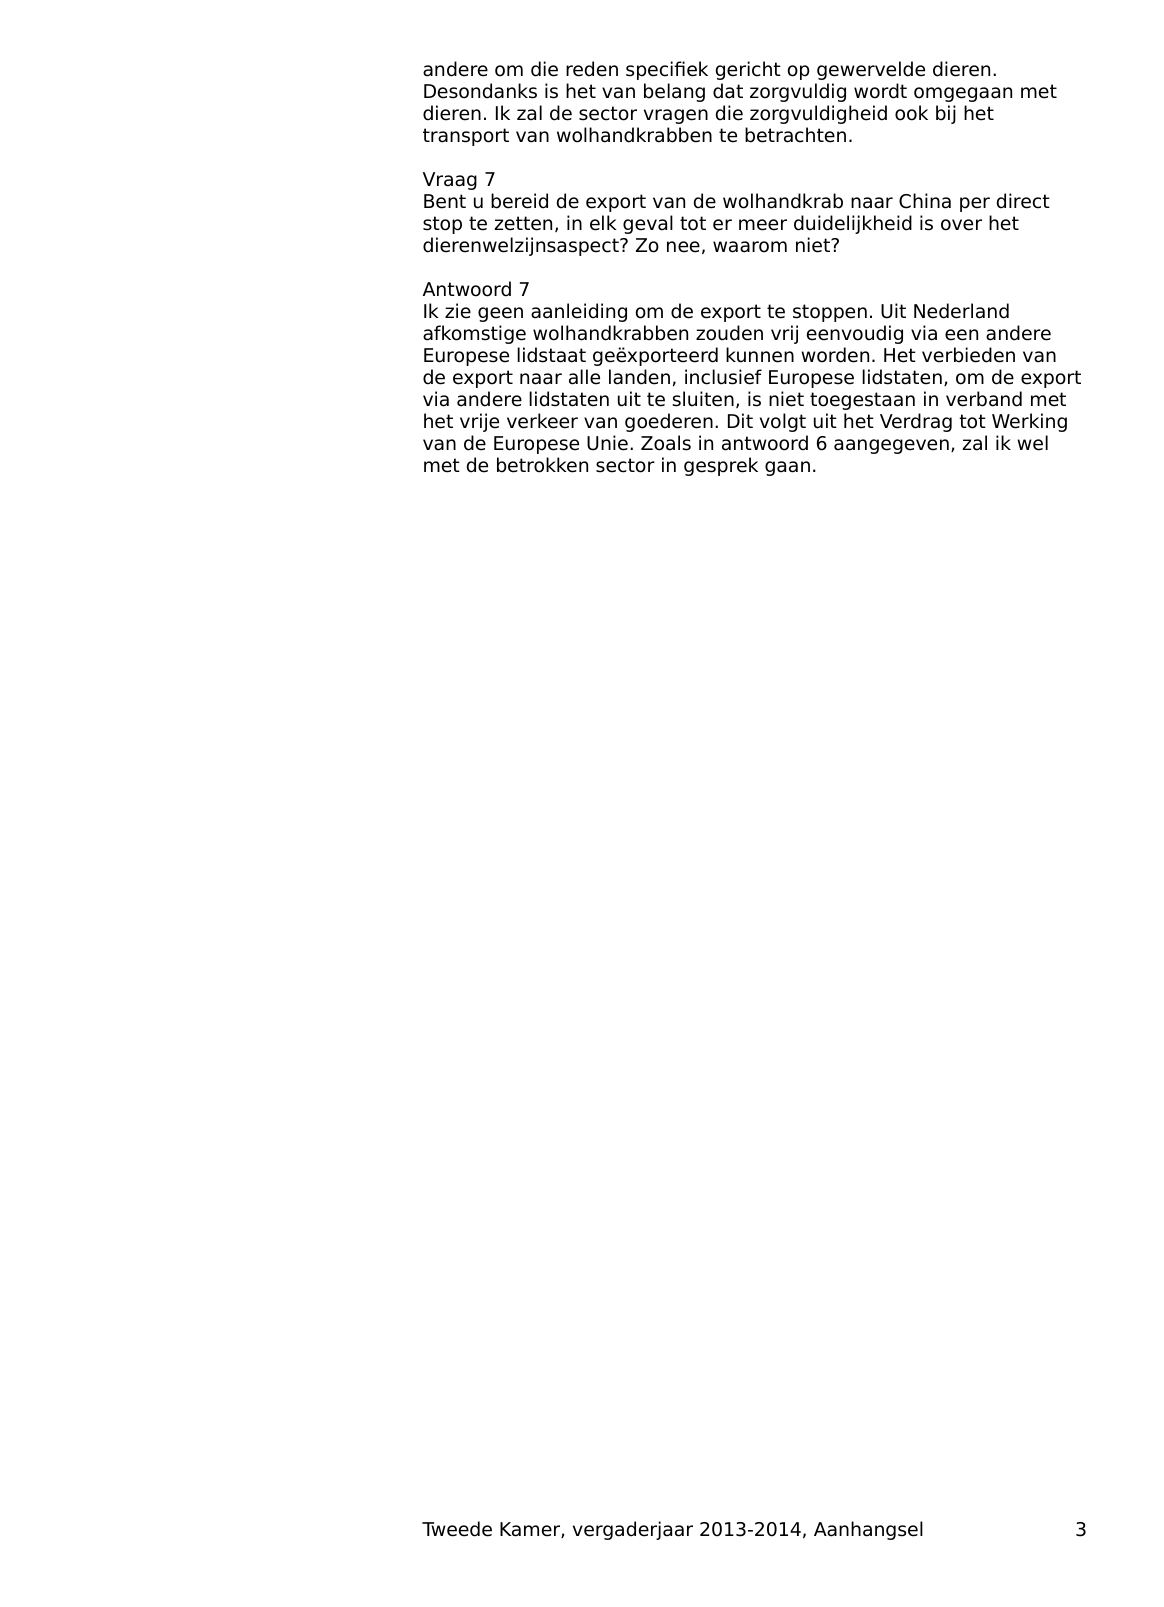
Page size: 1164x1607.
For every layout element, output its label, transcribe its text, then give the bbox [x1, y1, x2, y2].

text Bent u bereid de export van de wolhandkrab naar China per direct stop te zetten, in elk geval tot er meer duidelijkheid is over het dierenwelzijnsaspect? Zo nee, waarom niet? [422, 191, 1087, 257]
text Vraag 7 [422, 169, 1087, 191]
text Antwoord 7 [422, 279, 1087, 301]
text andere om die reden specifiek gericht op gewervelde dieren. Desondanks is het van belang dat zorgvuldig wordt omgegaan met dieren. Ik zal de sector vragen die zorgvuldigheid ook bij het transport van wolhandkrabben te betrachten. [422, 59, 1087, 147]
text Ik zie geen aanleiding om de export te stoppen. Uit Nederland afkomstige wolhandkrabben zouden vrij eenvoudig via een andere Europese lidstaat geëxporteerd kunnen worden. Het verbieden van de export naar alle landen, inclusief Europese lidstaten, om de export via andere lidstaten uit te sluiten, is niet toegestaan in verband met het vrije verkeer van goederen. Dit volgt uit het Verdrag tot Werking van de Europese Unie. Zoals in antwoord 6 aangegeven, zal ik wel met de betrokken sector in gesprek gaan. [422, 301, 1087, 477]
